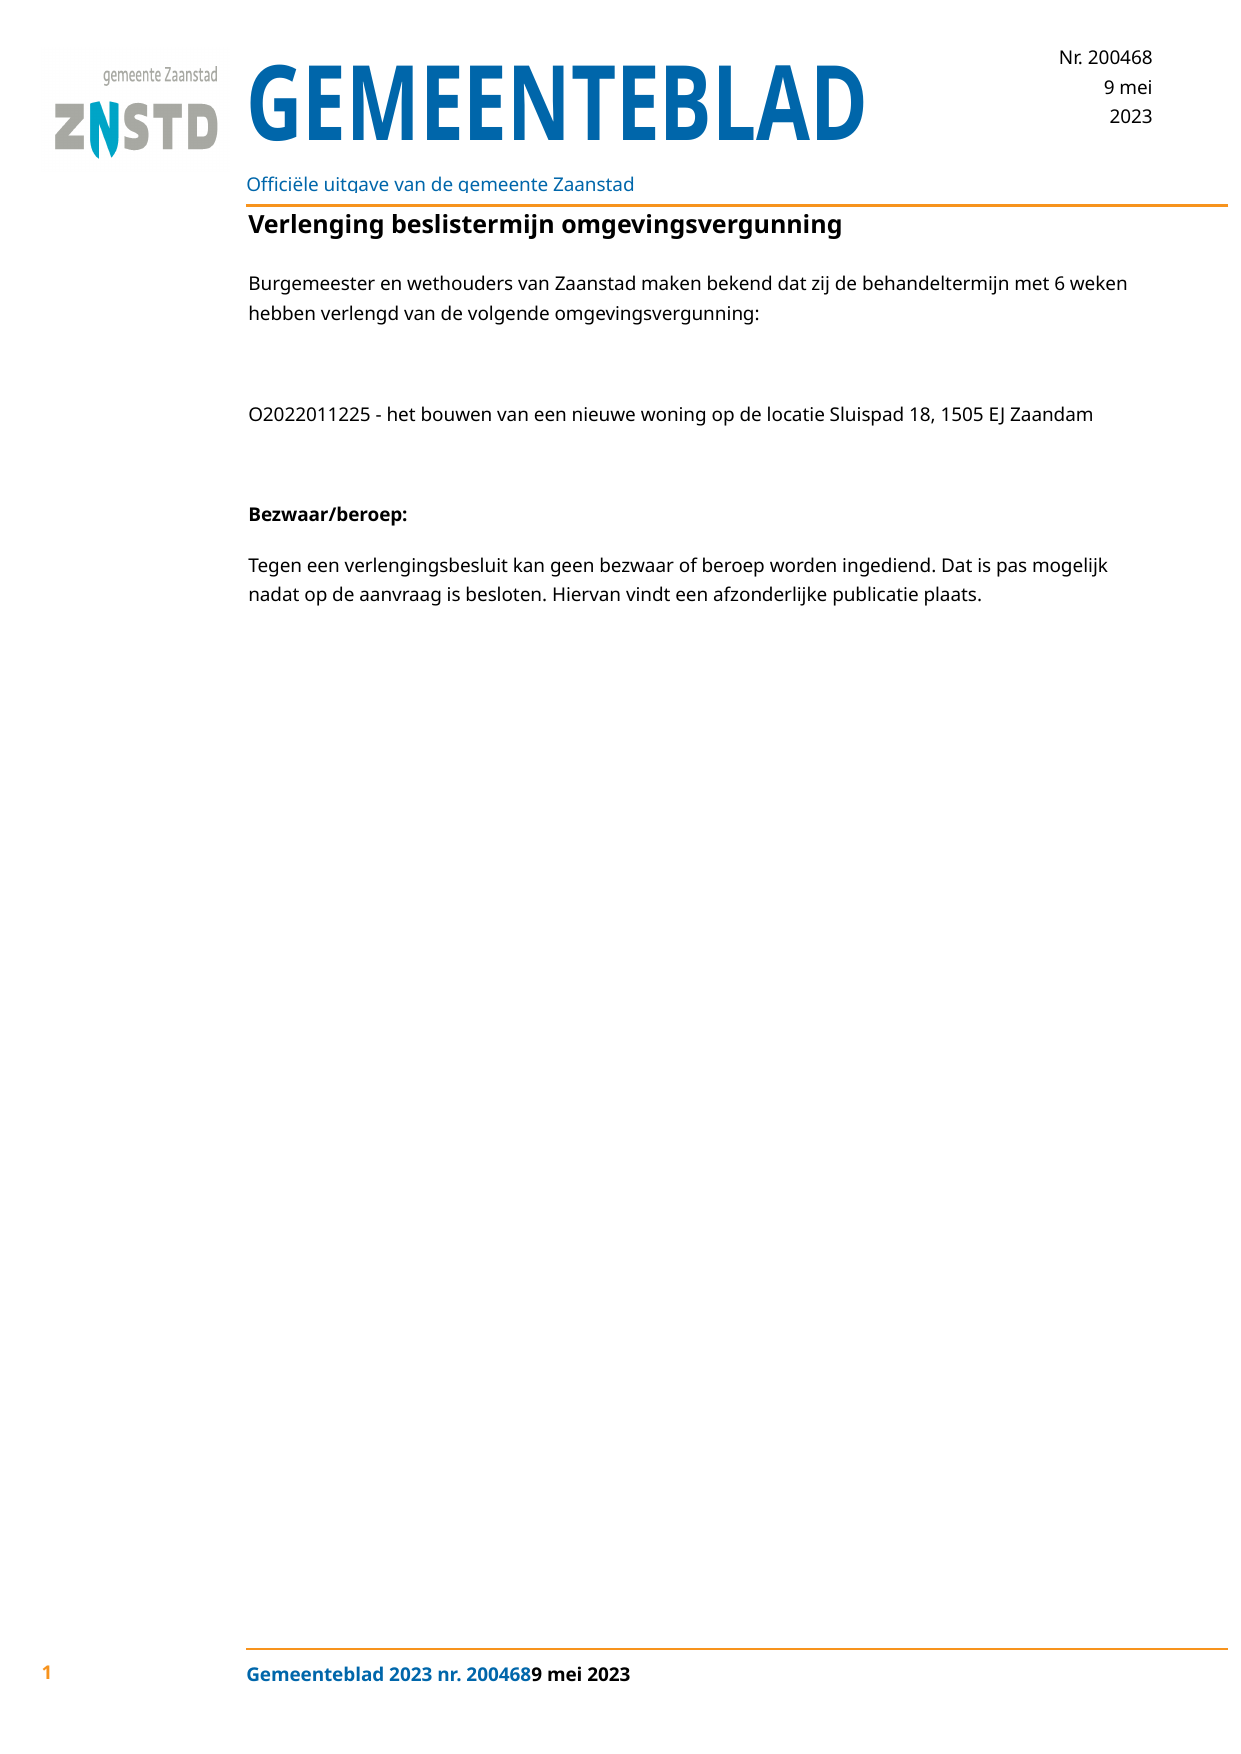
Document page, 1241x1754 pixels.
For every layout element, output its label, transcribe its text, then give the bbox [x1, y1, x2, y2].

text Verlenging beslistermijn omgevingsvergunning [248, 207, 1152, 241]
text Bezwaar/beroep: [248, 502, 1152, 527]
text Tegen een verlengingsbesluit kan geen bezwaar of beroep worden ingediend. Dat is pas mogelijk nadat op de aanvraag is besloten. Hiervan vindt een afzonderlijke publicatie plaats. [248, 552, 1152, 607]
text O2022011225 - het bouwen van een nieuwe woning op de locatie Sluispad 18, 1505 EJ Zaandam [248, 401, 1152, 426]
picture [41, 47, 231, 172]
text Burgemeester en wethouders van Zaanstad maken bekend dat zij de behandeltermijn met 6 weken hebben verlengd van de volgende omgevingsvergunning: [248, 270, 1152, 326]
